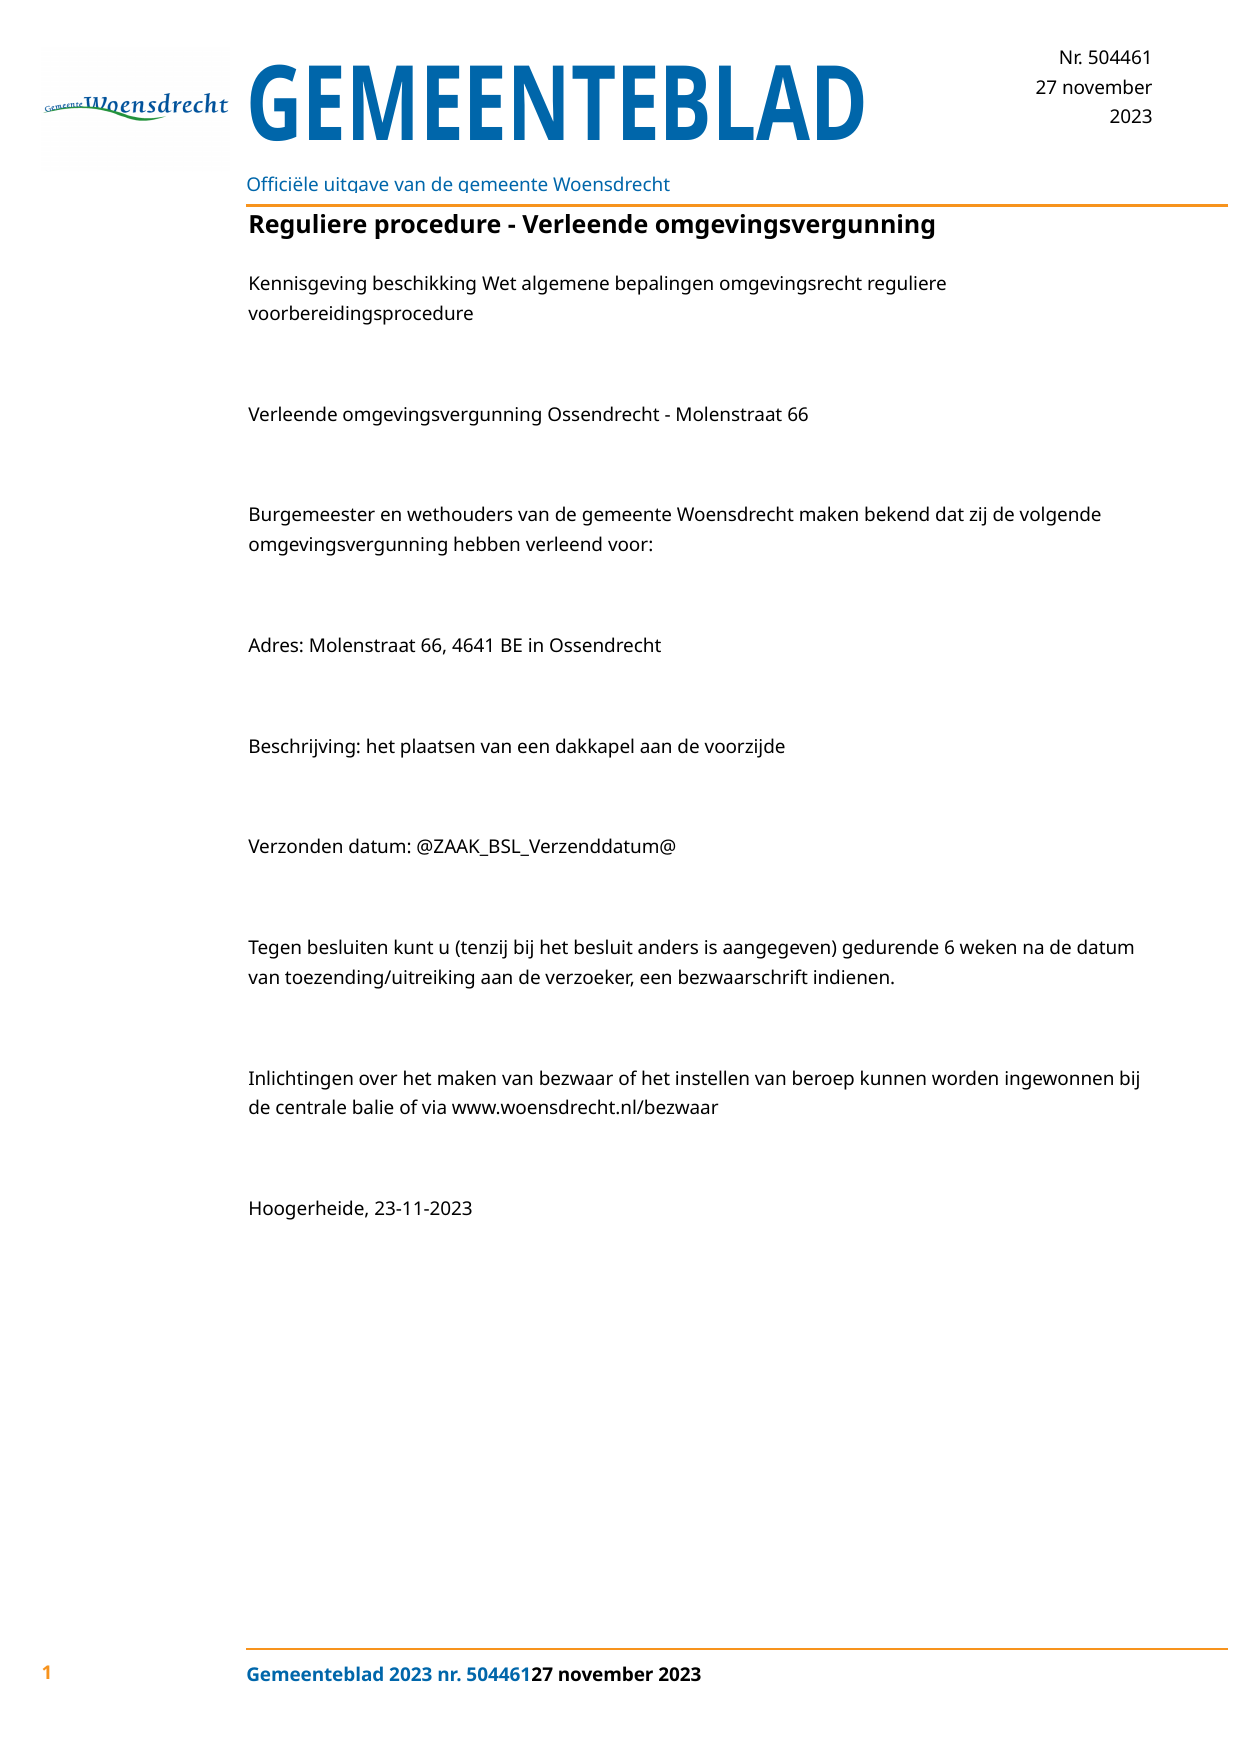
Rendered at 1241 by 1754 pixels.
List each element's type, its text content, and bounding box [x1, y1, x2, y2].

text Inlichtingen over het maken van bezwaar of het instellen van beroep kunnen worden ingewonnen bij de centrale balie of via www.woensdrecht.nl/bezwaar [248, 1065, 1152, 1120]
text Verzonden datum: @ZAAK_BSL_Verzenddatum@ [248, 834, 1152, 859]
text Beschrijving: het plaatsen van een dakkapel aan de voorzijde [248, 733, 1152, 758]
picture [41, 47, 231, 172]
text Adres: Molenstraat 66, 4641 BE in Ossendrecht [248, 632, 1152, 658]
text Tegen besluiten kunt u (tenzij bij het besluit anders is aangegeven) gedurende 6 weken na de datum van toezending/uitreiking aan de verzoeker, een bezwaarschrift indienen. [248, 934, 1152, 990]
text Reguliere procedure - Verleende omgevingsvergunning [248, 207, 1152, 241]
text Burgemeester en wethouders van de gemeente Woensdrecht maken bekend dat zij de volgende omgevingsvergunning hebben verleend voor: [248, 502, 1152, 557]
text Hoogerheide, 23-11-2023 [248, 1195, 1152, 1221]
text Verleende omgevingsvergunning Ossendrecht - Molenstraat 66 [248, 401, 1152, 426]
text Kennisgeving beschikking Wet algemene bepalingen omgevingsrecht reguliere voorbereidingsprocedure [248, 270, 1152, 326]
